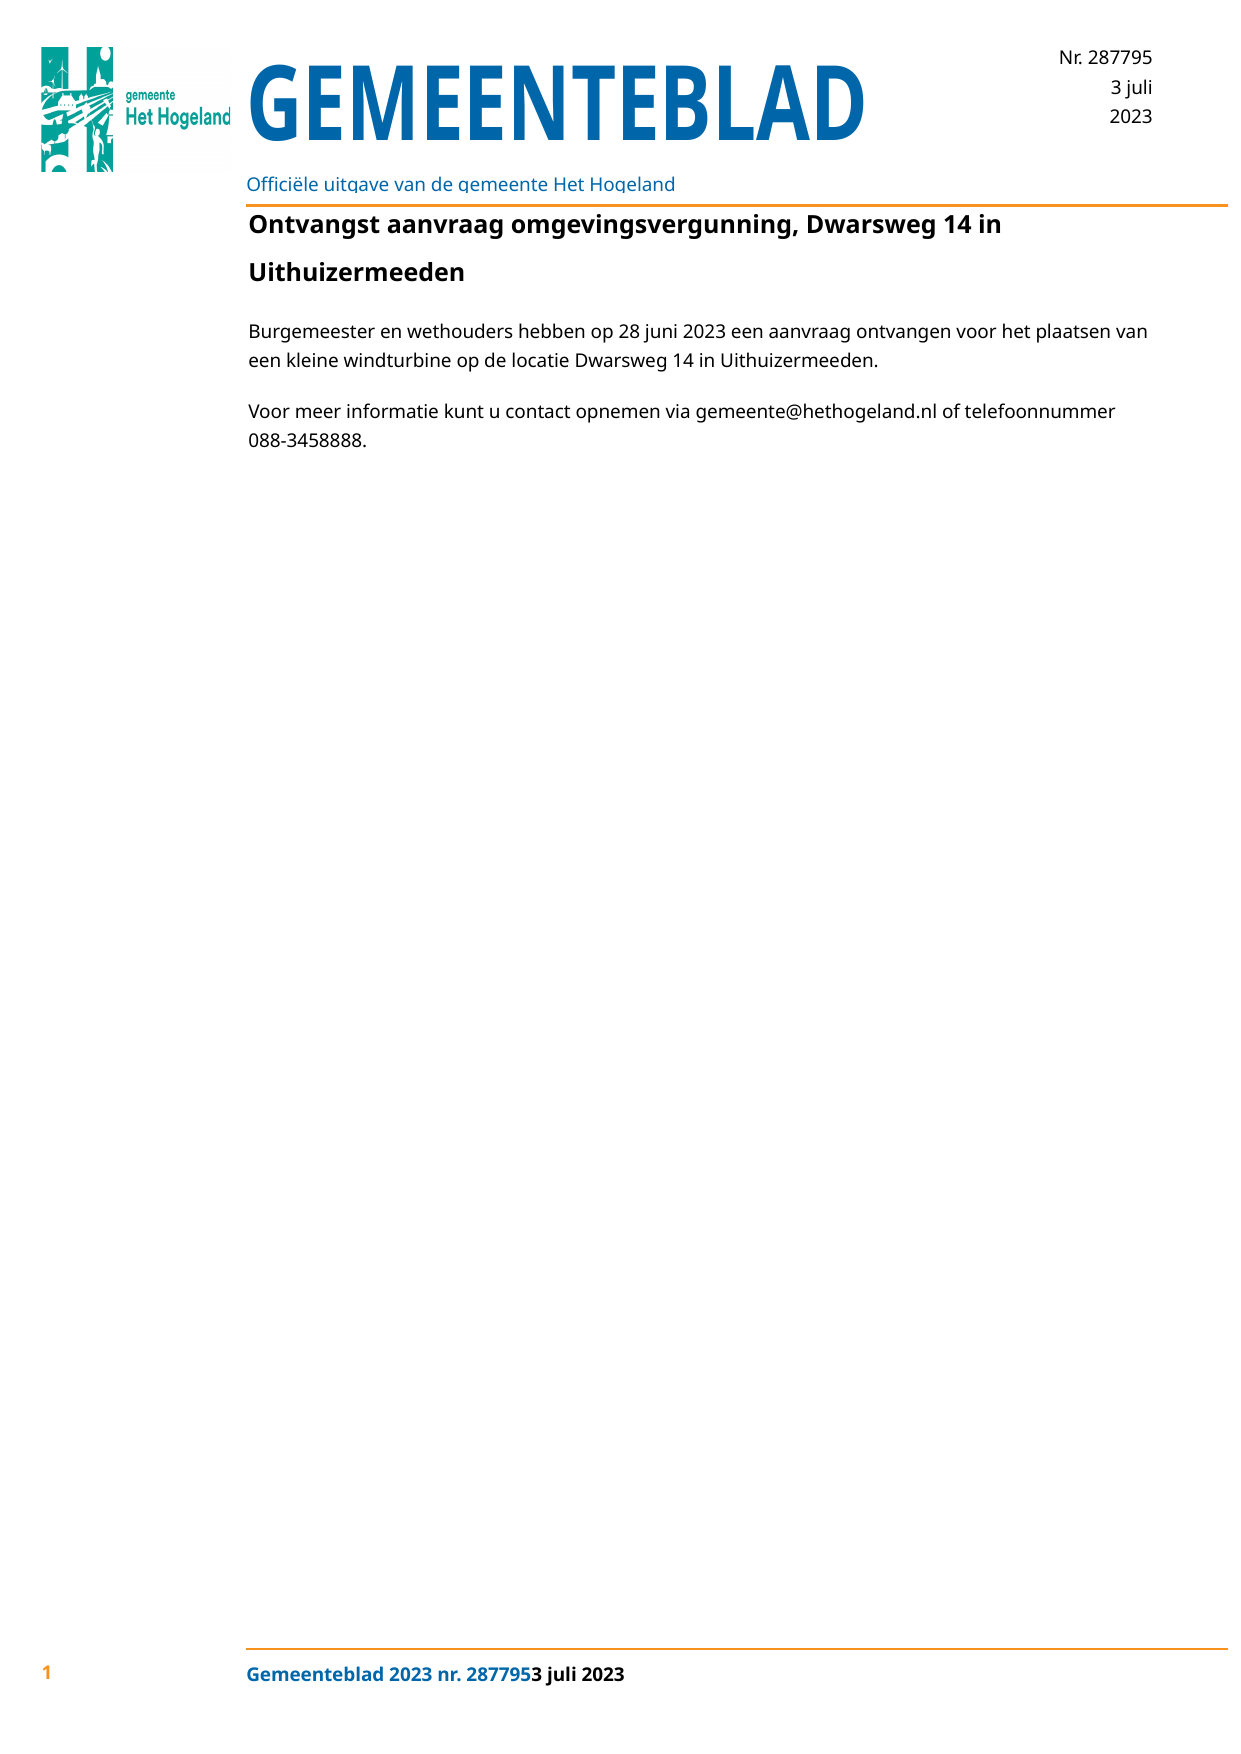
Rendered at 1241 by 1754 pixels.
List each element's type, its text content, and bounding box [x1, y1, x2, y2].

text Voor meer informatie kunt u contact opnemen via gemeente@hethogeland.nl of telefoonnummer 088-3458888. [248, 398, 1152, 453]
picture [41, 47, 231, 172]
text Burgemeester en wethouders hebben op 28 juni 2023 een aanvraag ontvangen voor het plaatsen van een kleine windturbine op de locatie Dwarsweg 14 in Uithuizermeeden. [248, 318, 1152, 373]
text Ontvangst aanvraag omgevingsvergunning, Dwarsweg 14 in Uithuizermeeden [248, 207, 1152, 288]
